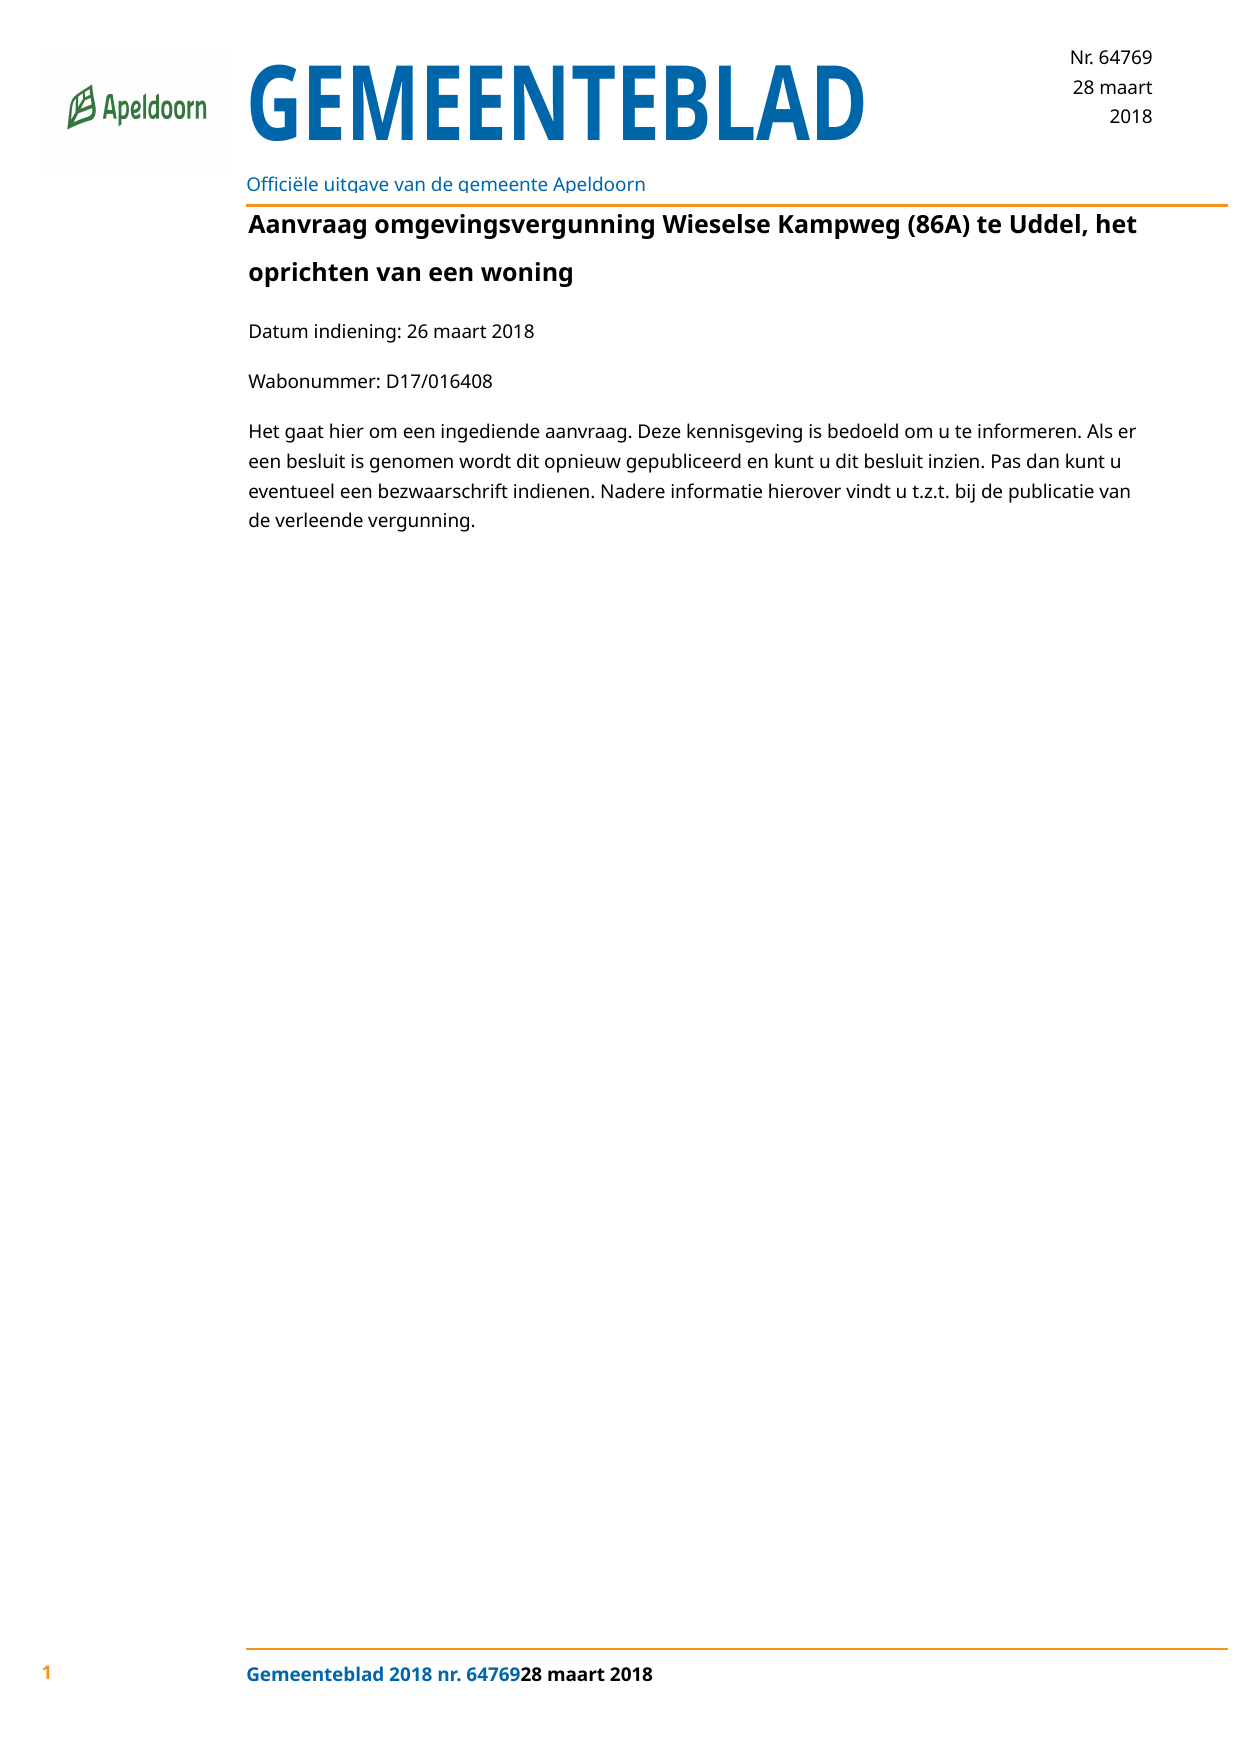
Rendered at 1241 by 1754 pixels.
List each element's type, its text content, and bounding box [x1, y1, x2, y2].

text Het gaat hier om een ingediende aanvraag. Deze kennisgeving is bedoeld om u te informeren. Als er een besluit is genomen wordt dit opnieuw gepubliceerd en kunt u dit besluit inzien. Pas dan kunt u eventueel een bezwaarschrift indienen. Nadere informatie hierover vindt u t.z.t. bij de publicatie van de verleende vergunning. [248, 419, 1152, 533]
text Datum indiening: 26 maart 2018 [248, 318, 1152, 344]
text Wabonummer: D17/016408 [248, 368, 1152, 394]
text Aanvraag omgevingsvergunning Wieselse Kampweg (86A) te Uddel, het oprichten van een woning [248, 207, 1152, 288]
picture [41, 47, 231, 172]
